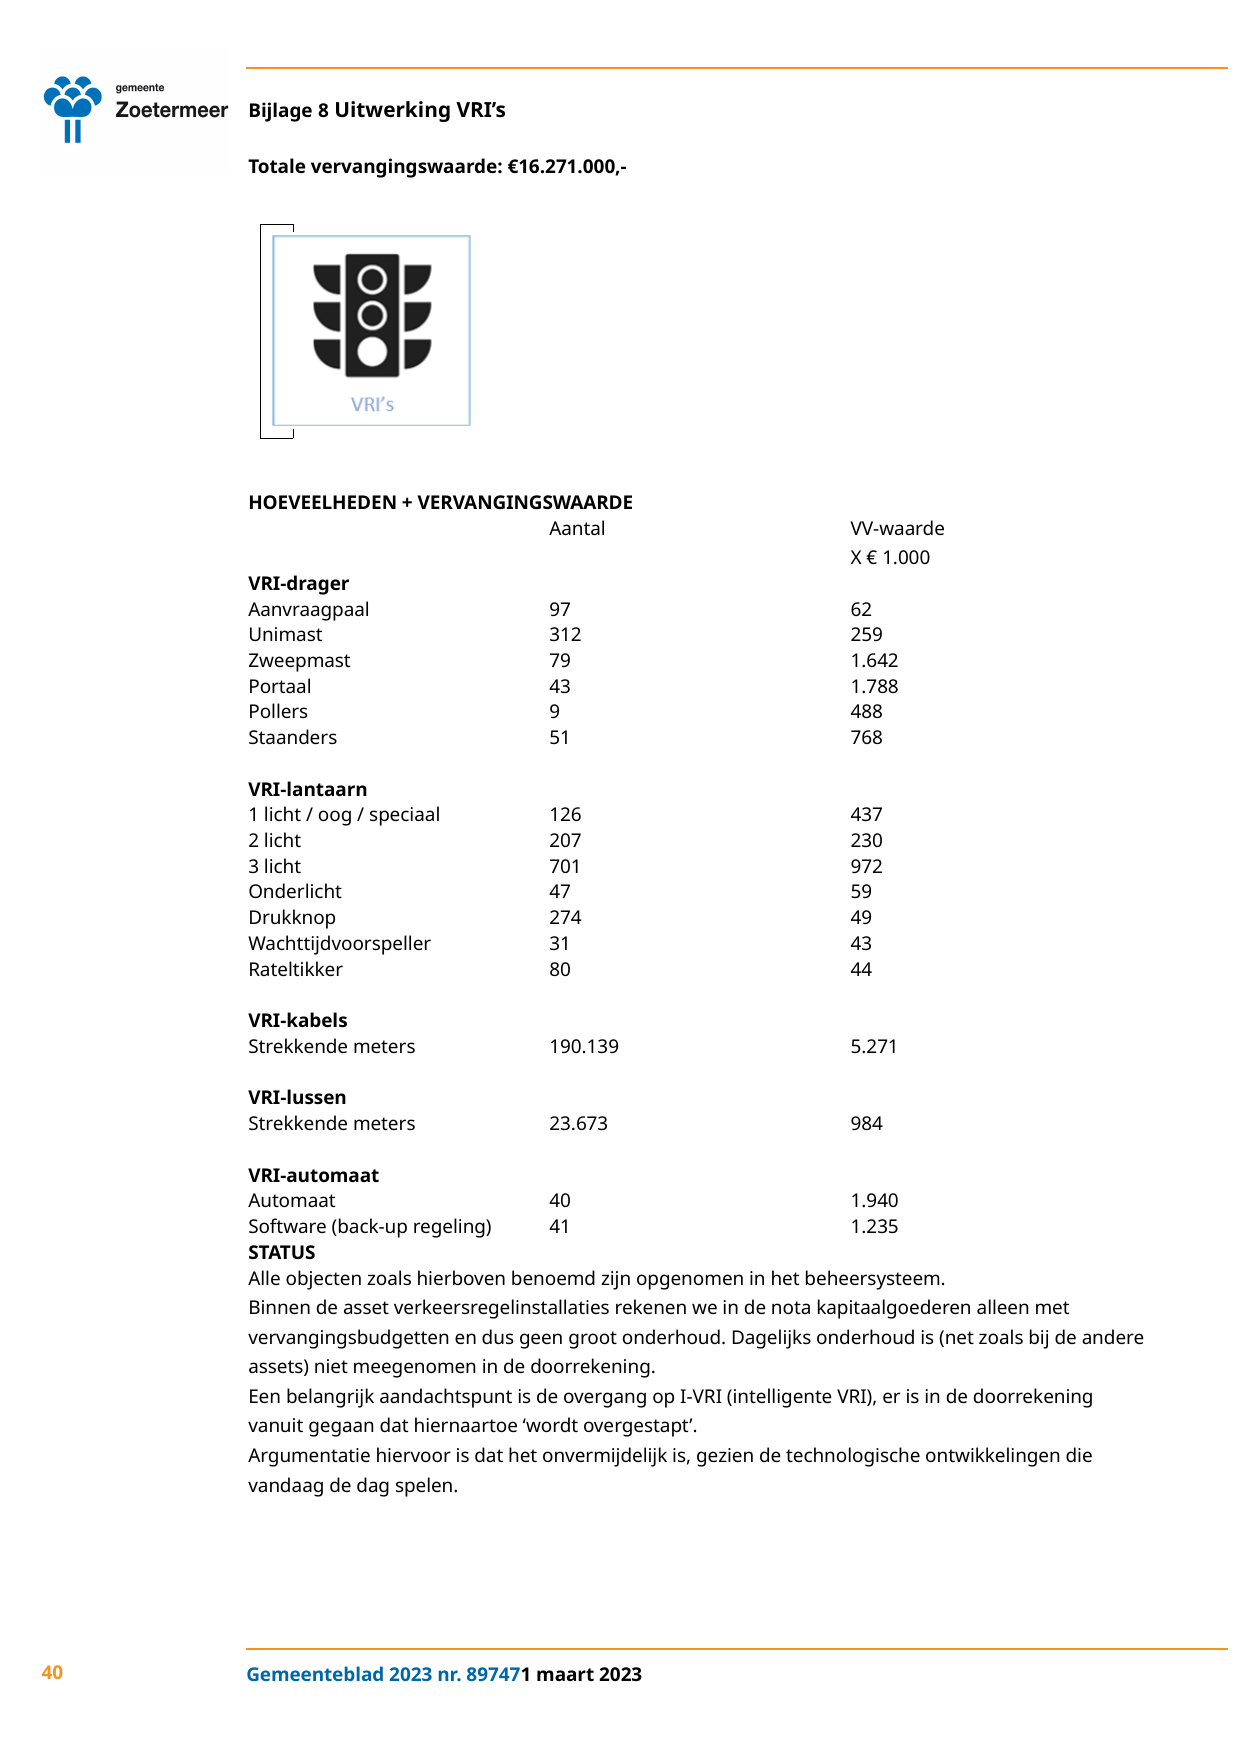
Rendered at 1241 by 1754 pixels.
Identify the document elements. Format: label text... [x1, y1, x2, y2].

table_cell [248, 1136, 549, 1162]
table_cell 126 [549, 802, 850, 827]
table_cell Pollers [248, 699, 549, 724]
table_cell 43 [850, 930, 1152, 956]
table_cell 701 [549, 853, 850, 879]
table_cell 1.788 [850, 673, 1152, 699]
table_cell 1 licht / oog / speciaal [248, 802, 549, 827]
table_cell Strekkende meters [248, 1110, 549, 1136]
table_cell 972 [850, 853, 1152, 879]
table_cell VRI-drager [248, 570, 549, 596]
table_cell Zweepmast [248, 647, 549, 673]
table_cell 80 [549, 956, 850, 982]
table_cell Onderlicht [248, 879, 549, 904]
table_cell VRI-kabels [248, 1008, 549, 1033]
table_cell [549, 1085, 850, 1110]
table_cell [549, 982, 850, 1007]
table_cell [850, 1162, 1152, 1187]
table_cell [248, 515, 549, 570]
table_cell 23.673 [549, 1110, 850, 1136]
table_cell VRI-lussen [248, 1085, 549, 1110]
table_cell VRI-lantaarn [248, 776, 549, 802]
table_cell [549, 1059, 850, 1084]
table_cell Aantal [549, 515, 850, 570]
table_cell Portaal [248, 673, 549, 699]
table_cell Alle objecten zoals hierboven benoemd zijn opgenomen in het beheersysteem. Binnen de asset verkeersregelinstallaties rekenen we in de nota kapitaalgoederen alleen met vervangingsbudgetten en dus geen groot onderhoud. Dagelijks onderhoud is (net zoals bij de andere assets) niet meegenomen in de doorrekening. Een belangrijk aandachtspunt is de overgang op I-VRI (intelligente VRI), er is in de doorrekening vanuit gegaan dat hiernaartoe ‘wordt overgestapt’. Argumentatie hiervoor is dat het onvermijdelijk is, gezien de technologische ontwikkelingen die vandaag de dag spelen. [248, 1265, 1152, 1497]
table_cell 5.271 [850, 1033, 1152, 1059]
table_cell VV-waarde X € 1.000 [850, 515, 1152, 570]
table_cell 488 [850, 699, 1152, 724]
table_cell 49 [850, 905, 1152, 930]
table_cell Drukknop [248, 905, 549, 930]
table_cell [248, 750, 549, 776]
table_cell 768 [850, 724, 1152, 750]
table_cell 1.235 [850, 1213, 1152, 1239]
table_cell [850, 982, 1152, 1007]
table_cell 1.940 [850, 1188, 1152, 1213]
table_cell [248, 982, 549, 1007]
table_cell [850, 570, 1152, 596]
table_cell 41 [549, 1213, 850, 1239]
table_cell 2 licht [248, 827, 549, 853]
table_cell 79 [549, 647, 850, 673]
table_cell 43 [549, 673, 850, 699]
table_cell 9 [549, 699, 850, 724]
table_cell 274 [549, 905, 850, 930]
table_cell [248, 1059, 549, 1084]
table_cell 207 [549, 827, 850, 853]
table_cell 31 [549, 930, 850, 956]
table_cell [549, 570, 850, 596]
text Bijlage 8 Uitwerking VRI’s [248, 95, 1152, 123]
table_cell 44 [850, 956, 1152, 982]
text Totale vervangingswaarde: €16.271.000,- [248, 153, 1152, 179]
table_cell 230 [850, 827, 1152, 853]
table_cell Wachttijdvoorspeller [248, 930, 549, 956]
table_cell [850, 750, 1152, 776]
table_cell 47 [549, 879, 850, 904]
table_cell [850, 1085, 1152, 1110]
table_cell [850, 776, 1152, 802]
table_cell VRI-automaat [248, 1162, 549, 1187]
table_cell 437 [850, 802, 1152, 827]
table_cell [549, 750, 850, 776]
picture [41, 47, 231, 172]
table_cell 62 [850, 596, 1152, 621]
table_cell 3 licht [248, 853, 549, 879]
table_cell [850, 1008, 1152, 1033]
table_cell Rateltikker [248, 956, 549, 982]
table_cell [549, 1008, 850, 1033]
table_cell Automaat [248, 1188, 549, 1213]
table_cell 259 [850, 621, 1152, 647]
table_cell [549, 776, 850, 802]
table_cell [549, 1162, 850, 1187]
table_cell Software (back-up regeling) [248, 1213, 549, 1239]
table_cell [850, 1059, 1152, 1084]
table_cell 984 [850, 1110, 1152, 1136]
table_cell Strekkende meters [248, 1033, 549, 1059]
table_header HOEVEELHEDEN + VERVANGINGSWAARDE [248, 489, 1152, 515]
table_cell STATUS [248, 1239, 1152, 1265]
table_cell Unimast [248, 621, 549, 647]
picture [268, 232, 476, 429]
table_cell Staanders [248, 724, 549, 750]
table_cell 1.642 [850, 647, 1152, 673]
table_cell 97 [549, 596, 850, 621]
table_cell 190.139 [549, 1033, 850, 1059]
table_cell 312 [549, 621, 850, 647]
table_cell 40 [549, 1188, 850, 1213]
table_cell Aanvraagpaal [248, 596, 549, 621]
table_cell 59 [850, 879, 1152, 904]
table_cell [549, 1136, 850, 1162]
table_cell 51 [549, 724, 850, 750]
table_cell [850, 1136, 1152, 1162]
